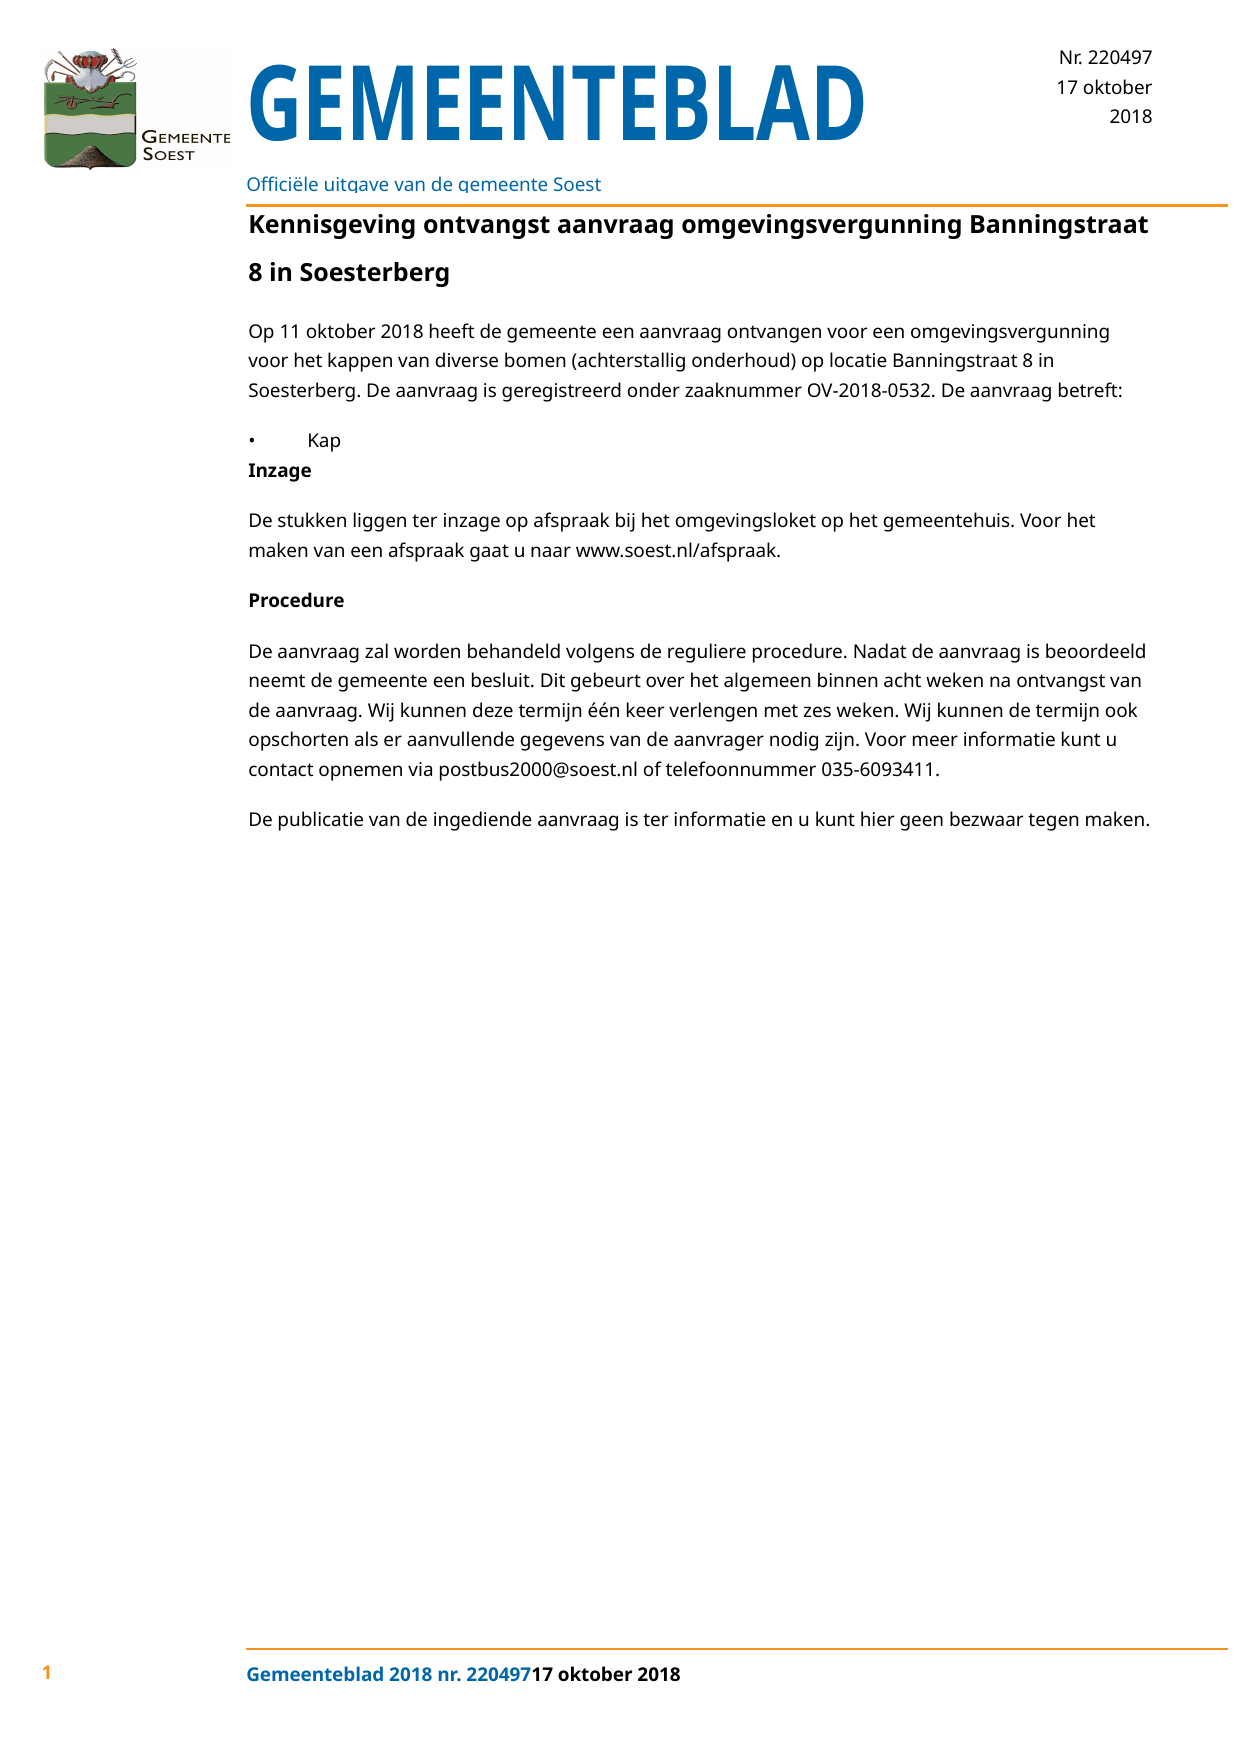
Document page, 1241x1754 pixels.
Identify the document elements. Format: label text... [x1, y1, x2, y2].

list Kap [248, 427, 1152, 453]
text Procedure [248, 587, 1152, 613]
text De publicatie van de ingediende aanvraag is ter informatie en u kunt hier geen bezwaar tegen maken. [248, 807, 1152, 832]
picture [41, 47, 231, 172]
text Inzage [248, 457, 1152, 483]
text Op 11 oktober 2018 heeft de gemeente een aanvraag ontvangen voor een omgevingsvergunning voor het kappen van diverse bomen (achterstallig onderhoud) op locatie Banningstraat 8 in Soesterberg. De aanvraag is geregistreerd onder zaaknummer OV-2018-0532. De aanvraag betreft: [248, 318, 1152, 403]
text De stukken liggen ter inzage op afspraak bij het omgevingsloket op het gemeentehuis. Voor het maken van een afspraak gaat u naar www.soest.nl/afspraak. [248, 507, 1152, 563]
text Kennisgeving ontvangst aanvraag omgevingsvergunning Banningstraat 8 in Soesterberg [248, 207, 1152, 288]
text De aanvraag zal worden behandeld volgens de reguliere procedure. Nadat de aanvraag is beoordeeld neemt de gemeente een besluit. Dit gebeurt over het algemeen binnen acht weken na ontvangst van de aanvraag. Wij kunnen deze termijn één keer verlengen met zes weken. Wij kunnen de termijn ook opschorten als er aanvullende gegevens van de aanvrager nodig zijn. Voor meer informatie kunt u contact opnemen via postbus2000@soest.nl of telefoonnummer 035-6093411. [248, 638, 1152, 782]
